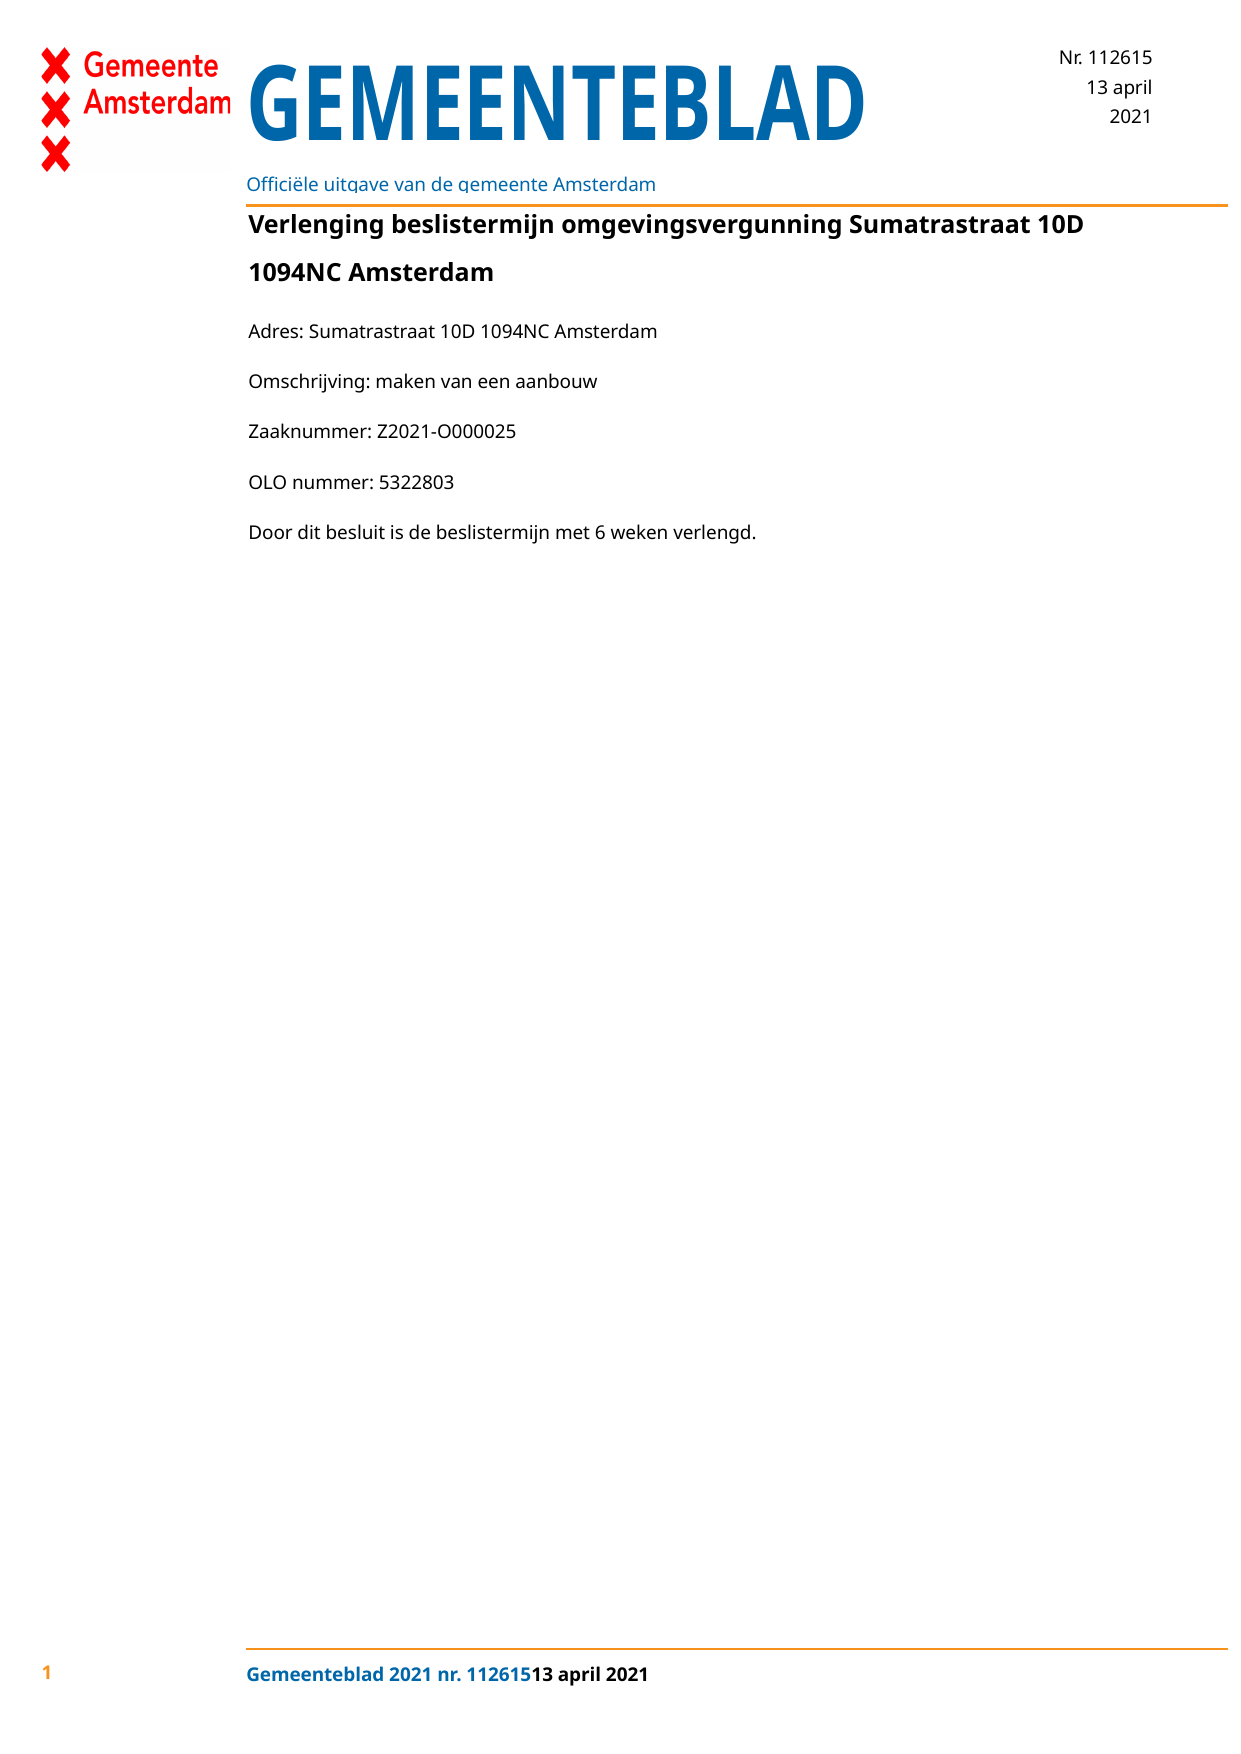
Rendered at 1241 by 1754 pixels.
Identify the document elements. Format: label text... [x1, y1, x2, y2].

picture [41, 47, 231, 172]
text Adres: Sumatrastraat 10D 1094NC Amsterdam [248, 318, 1152, 344]
text Verlenging beslistermijn omgevingsvergunning Sumatrastraat 10D 1094NC Amsterdam [248, 207, 1152, 288]
text Zaaknummer: Z2021-O000025 [248, 419, 1152, 444]
text OLO nummer: 5322803 [248, 469, 1152, 495]
text Door dit besluit is de beslistermijn met 6 weken verlengd. [248, 519, 1152, 545]
text Omschrijving: maken van een aanbouw [248, 368, 1152, 394]
